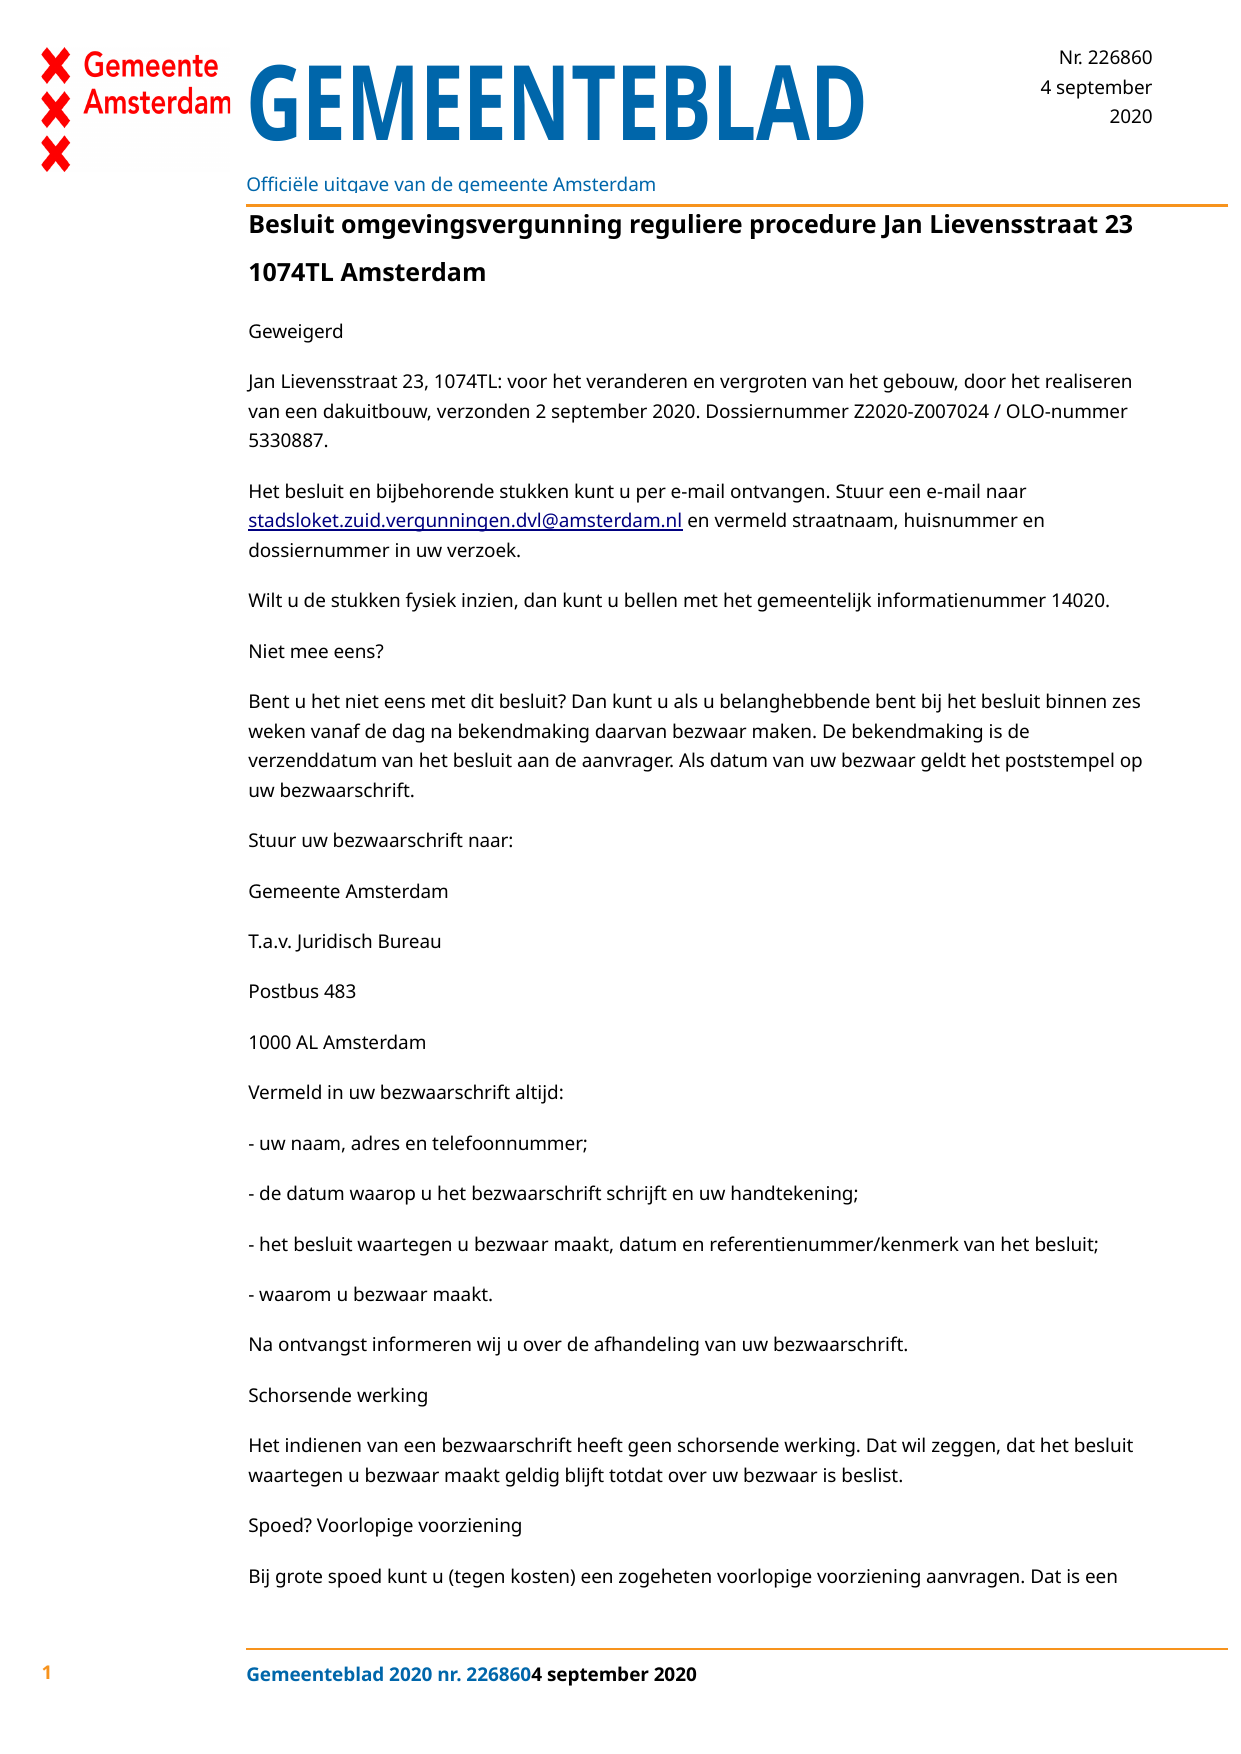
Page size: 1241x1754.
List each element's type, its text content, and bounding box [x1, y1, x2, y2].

text - het besluit waartegen u bezwaar maakt, datum en referentienummer/kenmerk van het besluit; [248, 1231, 1152, 1257]
text Bij grote spoed kunt u (tegen kosten) een zogeheten voorlopige voorziening aanvragen. Dat is een [248, 1563, 1152, 1589]
text 1000 AL Amsterdam [248, 1029, 1152, 1055]
text Jan Lievensstraat 23, 1074TL: voor het veranderen en vergroten van het gebouw, door het realiseren van een dakuitbouw, verzonden 2 september 2020. Dossiernummer Z2020-Z007024 / OLO-nummer 5330887. [248, 368, 1152, 453]
text Besluit omgevingsvergunning reguliere procedure Jan Lievensstraat 23 1074TL Amsterdam [248, 207, 1152, 288]
text - waarom u bezwaar maakt. [248, 1281, 1152, 1307]
text T.a.v. Juridisch Bureau [248, 928, 1152, 954]
text Na ontvangst informeren wij u over de afhandeling van uw bezwaarschrift. [248, 1332, 1152, 1357]
text Gemeente Amsterdam [248, 878, 1152, 904]
text Het indienen van een bezwaarschrift heeft geen schorsende werking. Dat wil zeggen, dat het besluit waartegen u bezwaar maakt geldig blijft totdat over uw bezwaar is beslist. [248, 1432, 1152, 1488]
text Schorsende werking [248, 1382, 1152, 1408]
text Vermeld in uw bezwaarschrift altijd: [248, 1079, 1152, 1105]
text Bent u het niet eens met dit besluit? Dan kunt u als u belanghebbende bent bij het besluit binnen zes weken vanaf de dag na bekendmaking daarvan bezwaar maken. De bekendmaking is de verzenddatum van het besluit aan de aanvrager. Als datum van uw bezwaar geldt het poststempel op uw bezwaarschrift. [248, 688, 1152, 803]
text Niet mee eens? [248, 638, 1152, 664]
text Wilt u de stukken fysiek inzien, dan kunt u bellen met het gemeentelijk informatienummer 14020. [248, 587, 1152, 613]
text Stuur uw bezwaarschrift naar: [248, 827, 1152, 853]
text Spoed? Voorlopige voorziening [248, 1512, 1152, 1538]
picture [41, 47, 231, 172]
text Postbus 483 [248, 979, 1152, 1004]
text - de datum waarop u het bezwaarschrift schrijft en uw handtekening; [248, 1180, 1152, 1206]
text Geweigerd [248, 318, 1152, 344]
text Het besluit en bijbehorende stukken kunt u per e-mail ontvangen. Stuur een e-mail naar stadsloket.zuid.vergunningen.dvl@amsterdam.nl en vermeld straatnaam, huisnummer en dossiernummer in uw verzoek. [248, 478, 1152, 563]
text - uw naam, adres en telefoonnummer; [248, 1130, 1152, 1156]
